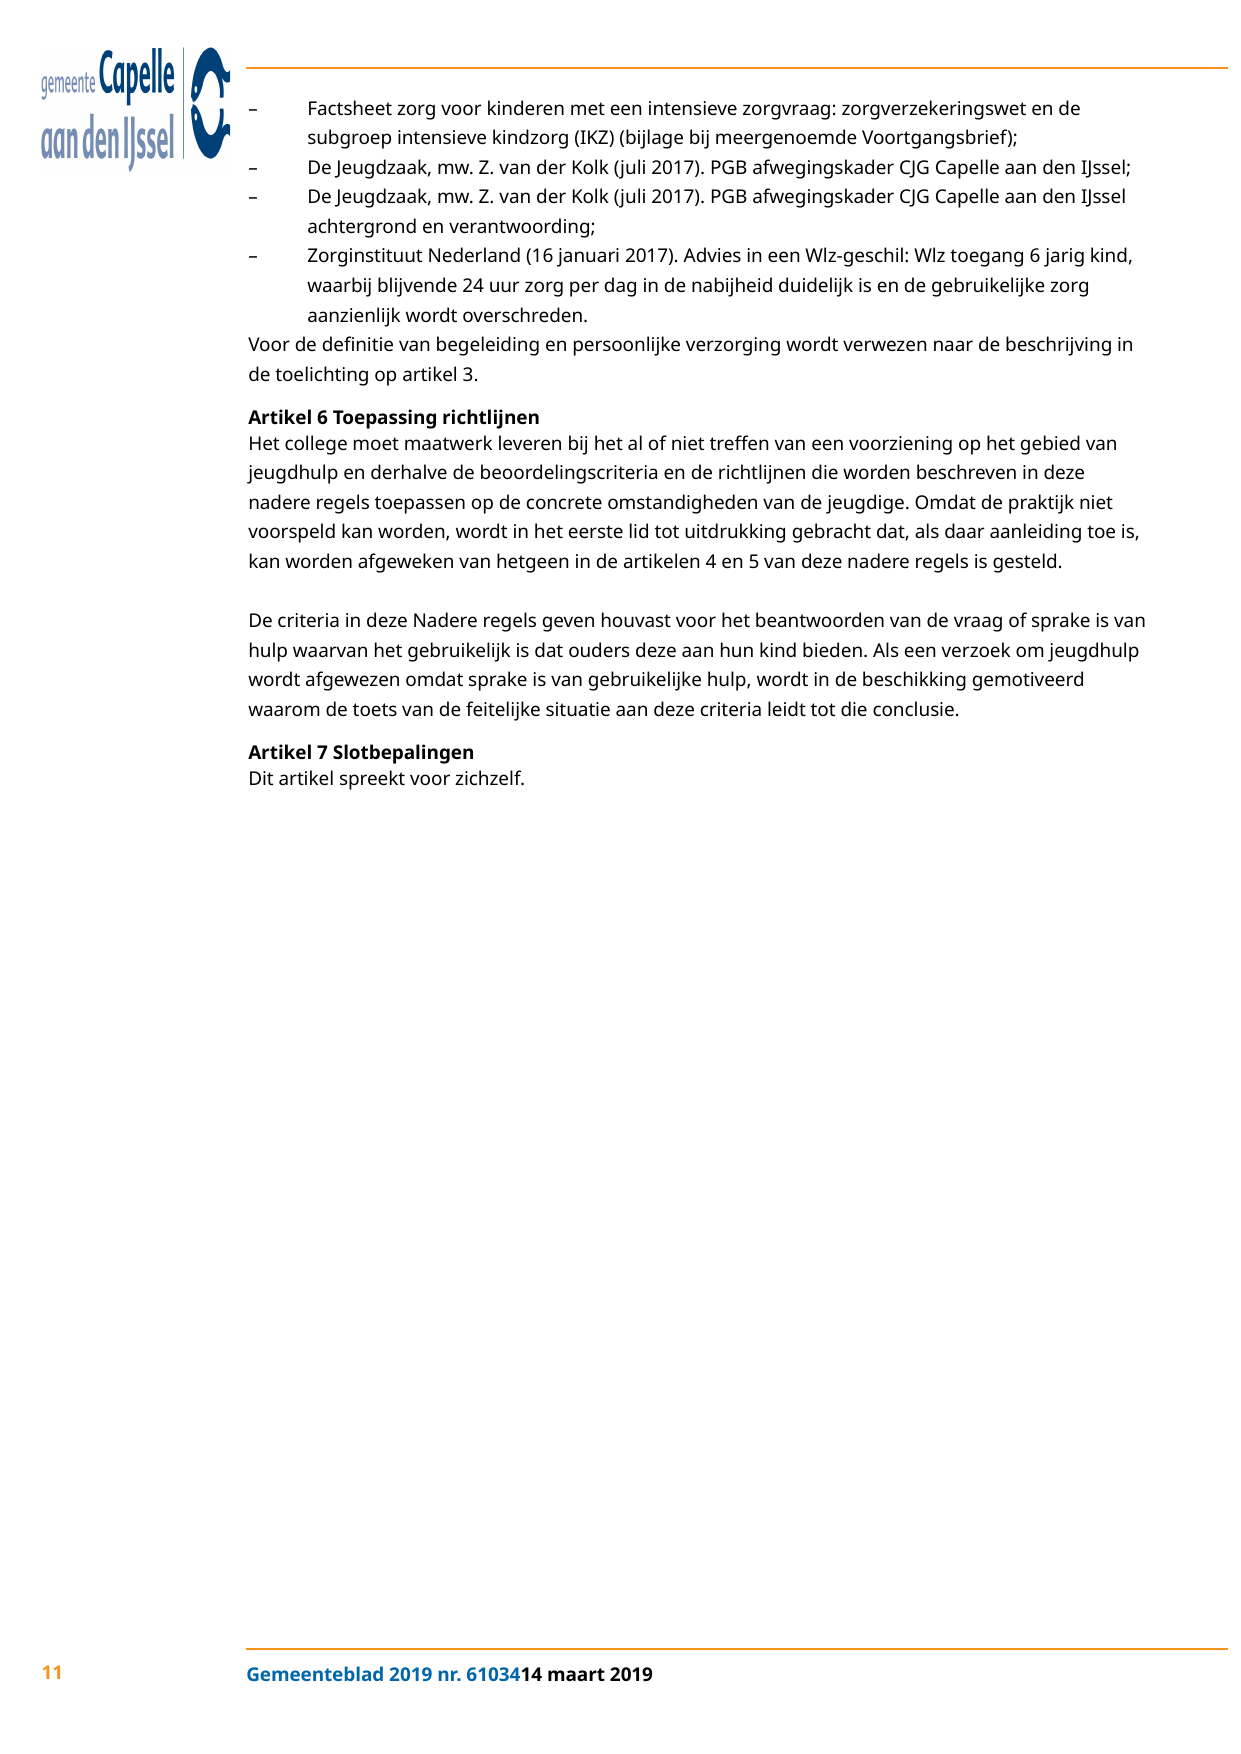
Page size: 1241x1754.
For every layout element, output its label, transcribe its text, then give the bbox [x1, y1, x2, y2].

list Zorginstituut Nederland (16 januari 2017). Advies in een Wlz-geschil: Wlz toegang 6 jarig kind, waarbij blijvende 24 uur zorg per dag in de nabijheid duidelijk is en de gebruikelijke zorg aanzienlijk wordt overschreden. [248, 243, 1152, 328]
text De criteria in deze Nadere regels geven houvast voor het beantwoorden van de vraag of sprake is van hulp waarvan het gebruikelijk is dat ouders deze aan hun kind bieden. Als een verzoek om jeugdhulp wordt afgewezen omdat sprake is van gebruikelijke hulp, wordt in de beschikking gemotiveerd waarom de toets van de feitelijke situatie aan deze criteria leidt tot die conclusie. [248, 607, 1152, 722]
list De Jeugdzaak, mw. Z. van der Kolk (juli 2017). PGB afwegingskader CJG Capelle aan den IJssel; [248, 154, 1152, 180]
text Artikel 6 Toepassing richtlijnen [248, 404, 1152, 430]
text Voor de definitie van begeleiding en persoonlijke verzorging wordt verwezen naar de beschrijving in de toelichting op artikel 3. [248, 331, 1152, 387]
picture [41, 47, 231, 172]
text Artikel 7 Slotbepalingen [248, 739, 1152, 765]
text Dit artikel spreekt voor zichzelf. [248, 765, 1152, 791]
list De Jeugdzaak, mw. Z. van der Kolk (juli 2017). PGB afwegingskader CJG Capelle aan den IJssel achtergrond en verantwoording; [248, 183, 1152, 239]
text Het college moet maatwerk leveren bij het al of niet treffen van een voorziening op het gebied van jeugdhulp en derhalve de beoordelingscriteria en de richtlijnen die worden beschreven in deze nadere regels toepassen op de concrete omstandigheden van de jeugdige. Omdat de praktijk niet voorspeld kan worden, wordt in het eerste lid tot uitdrukking gebracht dat, als daar aanleiding toe is, kan worden afgeweken van hetgeen in de artikelen 4 en 5 van deze nadere regels is gesteld. [248, 430, 1152, 574]
list Factsheet zorg voor kinderen met een intensieve zorgvraag: zorgverzekeringswet en de subgroep intensieve kindzorg (IKZ) (bijlage bij meergenoemde Voortgangsbrief); [248, 95, 1152, 150]
